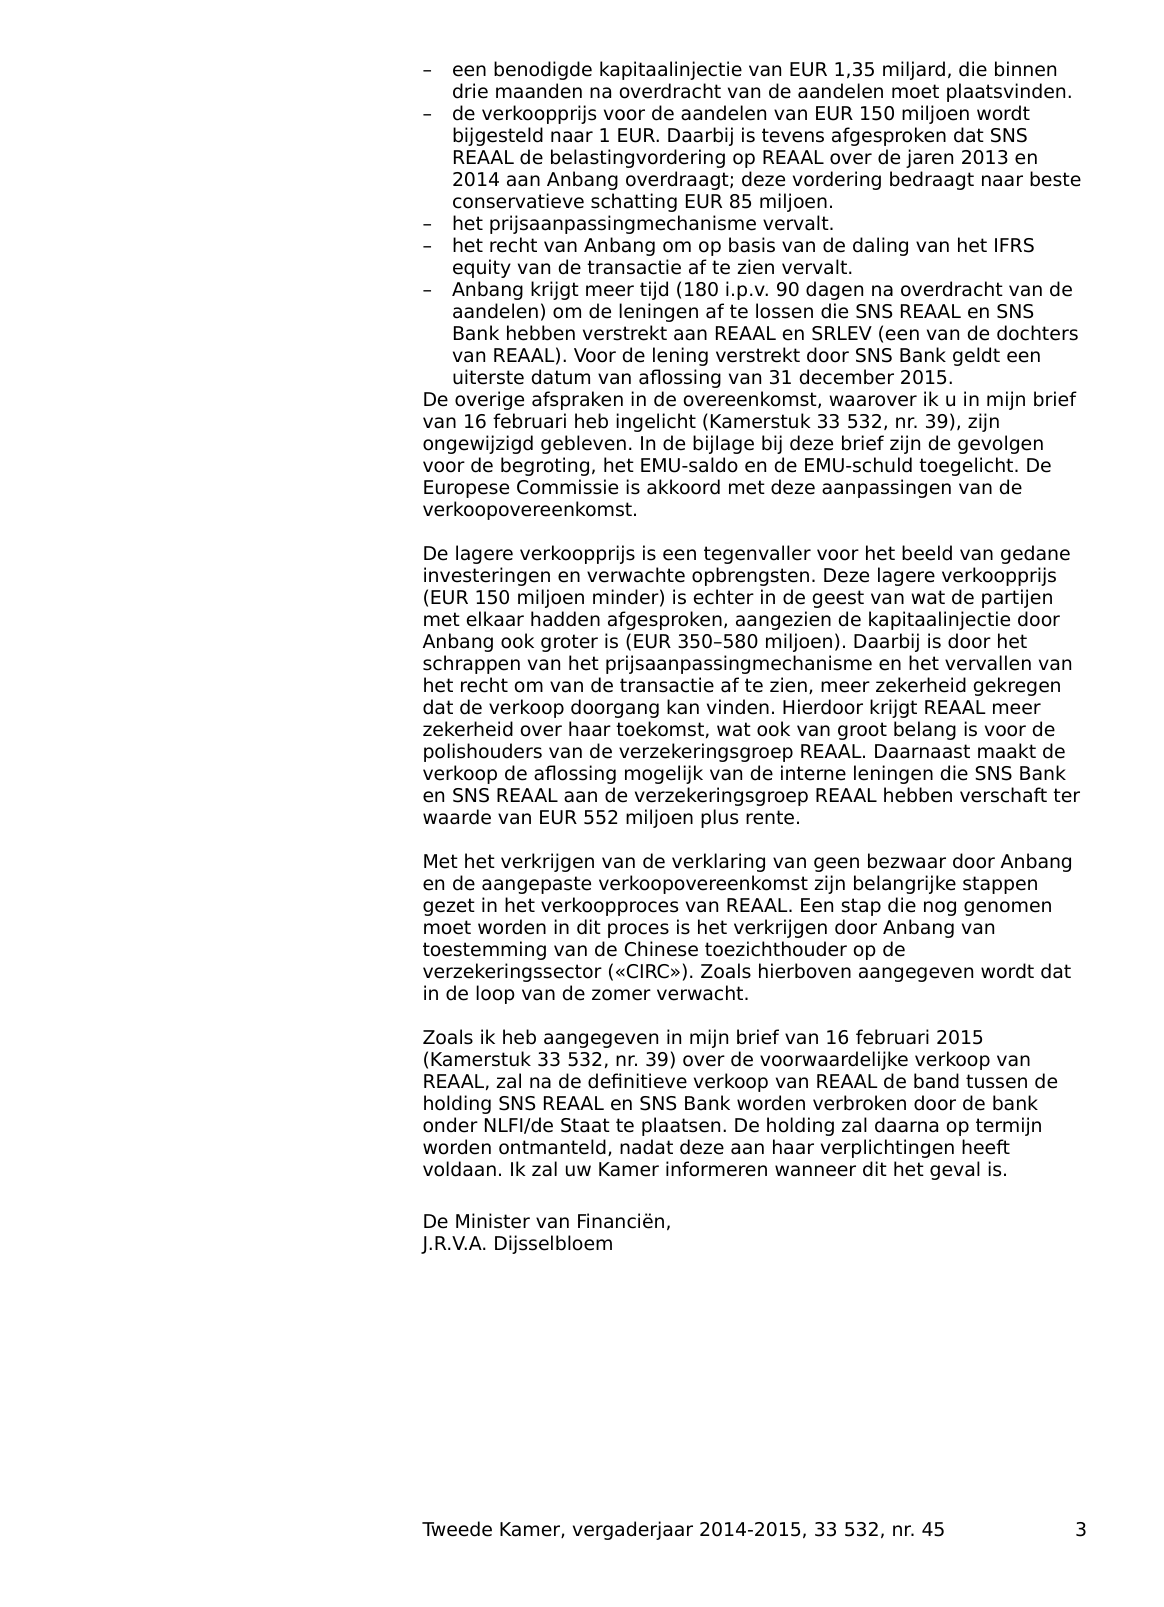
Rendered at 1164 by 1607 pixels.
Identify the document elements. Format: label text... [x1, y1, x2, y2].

text – het prijsaanpassingmechanisme vervalt. [422, 213, 1087, 235]
text Zoals ik heb aangegeven in mijn brief van 16 februari 2015 (Kamerstuk 33 532, nr. 39) over de voorwaardelijke verkoop van REAAL, zal na de definitieve verkoop van REAAL de band tussen de holding SNS REAAL en SNS Bank worden verbroken door de bank onder NLFI/de Staat te plaatsen. De holding zal daarna op termijn worden ontmanteld, nadat deze aan haar verplichtingen heeft voldaan. Ik zal uw Kamer informeren wanneer dit het geval is. [422, 1027, 1087, 1181]
text De overige afspraken in de overeenkomst, waarover ik u in mijn brief van 16 februari heb ingelicht (Kamerstuk 33 532, nr. 39), zijn ongewijzigd gebleven. In de bijlage bij deze brief zijn de gevolgen voor de begroting, het EMU-saldo en de EMU-schuld toegelicht. De Europese Commissie is akkoord met deze aanpassingen van de verkoopovereenkomst. [422, 389, 1087, 521]
text – het recht van Anbang om op basis van de daling van het IFRS equity van de transactie af te zien vervalt. [422, 235, 1087, 279]
text De Minister van Financiën, J.R.V.A. Dijsselbloem [422, 1211, 1087, 1254]
text De lagere verkoopprijs is een tegenvaller voor het beeld van gedane investeringen en verwachte opbrengsten. Deze lagere verkoopprijs (EUR 150 miljoen minder) is echter in de geest van wat de partijen met elkaar hadden afgesproken, aangezien de kapitaalinjectie door Anbang ook groter is (EUR 350–580 miljoen). Daarbij is door het schrappen van het prijsaanpassingmechanisme en het vervallen van het recht om van de transactie af te zien, meer zekerheid gekregen dat de verkoop doorgang kan vinden. Hierdoor krijgt REAAL meer zekerheid over haar toekomst, wat ook van groot belang is voor de polishouders van de verzekeringsgroep REAAL. Daarnaast maakt de verkoop de aflossing mogelijk van de interne leningen die SNS Bank en SNS REAAL aan de verzekeringsgroep REAAL hebben verschaft ter waarde van EUR 552 miljoen plus rente. [422, 543, 1087, 828]
text – Anbang krijgt meer tijd (180 i.p.v. 90 dagen na overdracht van de aandelen) om de leningen af te lossen die SNS REAAL en SNS Bank hebben verstrekt aan REAAL en SRLEV (een van de dochters van REAAL). Voor de lening verstrekt door SNS Bank geldt een uiterste datum van aflossing van 31 december 2015. [422, 279, 1087, 389]
text – een benodigde kapitaalinjectie van EUR 1,35 miljard, die binnen drie maanden na overdracht van de aandelen moet plaatsvinden. [422, 59, 1087, 103]
text – de verkoopprijs voor de aandelen van EUR 150 miljoen wordt bijgesteld naar 1 EUR. Daarbij is tevens afgesproken dat SNS REAAL de belastingvordering op REAAL over de jaren 2013 en 2014 aan Anbang overdraagt; deze vordering bedraagt naar beste conservatieve schatting EUR 85 miljoen. [422, 103, 1087, 213]
text Met het verkrijgen van de verklaring van geen bezwaar door Anbang en de aangepaste verkoopovereenkomst zijn belangrijke stappen gezet in het verkoopproces van REAAL. Een stap die nog genomen moet worden in dit proces is het verkrijgen door Anbang van toestemming van de Chinese toezichthouder op de verzekeringssector («CIRC»). Zoals hierboven aangegeven wordt dat in de loop van de zomer verwacht. [422, 851, 1087, 1004]
